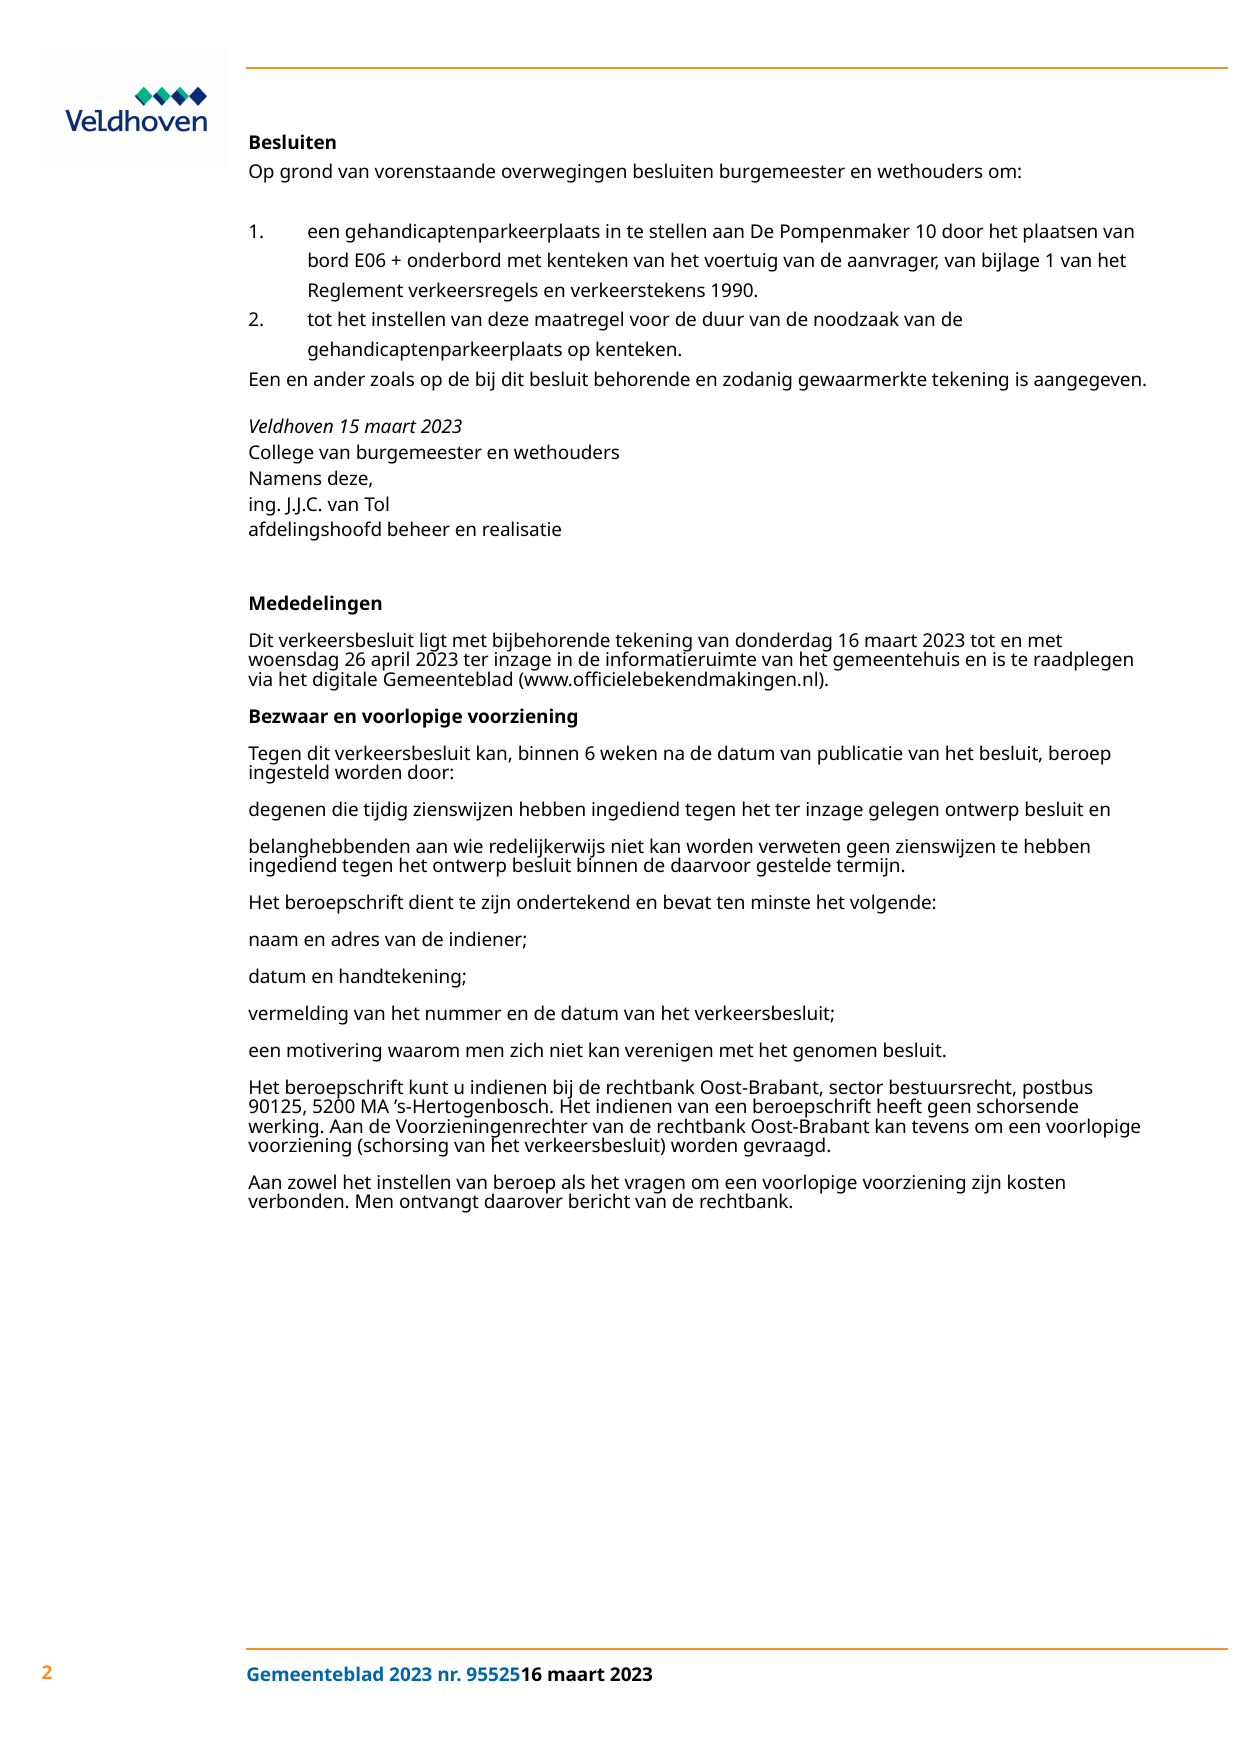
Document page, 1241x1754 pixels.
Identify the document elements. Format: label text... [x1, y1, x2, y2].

text belanghebbenden aan wie redelijkerwijs niet kan worden verweten geen zienswijzen te hebben ingediend tegen het ontwerp besluit binnen de daarvoor gestelde termijn. [248, 838, 1152, 876]
text Op grond van vorenstaande overwegingen besluiten burgemeester en wethouders om: [248, 159, 1152, 184]
text Mededelingen [248, 595, 1152, 614]
text Besluiten [248, 129, 1152, 155]
text naam en adres van de indiener; [248, 931, 1152, 950]
text Aan zowel het instellen van beroep als het vragen om een voorlopige voorziening zijn kosten verbonden. Men ontvangt daarover bericht van de rechtbank. [248, 1174, 1152, 1212]
text Veldhoven 15 maart 2023 [248, 414, 1152, 439]
text een motivering waarom men zich niet kan verenigen met het genomen besluit. [248, 1042, 1152, 1061]
list tot het instellen van deze maatregel voor de duur van de noodzaak van de gehandicaptenparkeerplaats op kenteken. [248, 307, 1152, 362]
picture [41, 47, 231, 172]
text Het beroepschrift dient te zijn ondertekend en bevat ten minste het volgende: [248, 894, 1152, 913]
text Namens deze, [248, 465, 1152, 491]
text Dit verkeersbesluit ligt met bijbehorende tekening van donderdag 16 maart 2023 tot en met woensdag 26 april 2023 ter inzage in de informatieruimte van het gemeentehuis en is te raadplegen via het digitale Gemeenteblad (www.officielebekendmakingen.nl). [248, 632, 1152, 690]
text Bezwaar en voorlopige voorziening [248, 708, 1152, 727]
text ing. J.J.C. van Tol [248, 491, 1152, 517]
text Het beroepschrift kunt u indienen bij de rechtbank Oost-Brabant, sector bestuursrecht, postbus 90125, 5200 MA ’s-Hertogenbosch. Het indienen van een beroepschrift heeft geen schorsende werking. Aan de Voorzieningenrechter van de rechtbank Oost-Brabant kan tevens om een voorlopige voorziening (schorsing van het verkeersbesluit) worden gevraagd. [248, 1079, 1152, 1156]
text afdelingshoofd beheer en realisatie [248, 517, 1152, 542]
list een gehandicaptenparkeerplaats in te stellen aan De Pompenmaker 10 door het plaatsen van bord E06 + onderbord met kenteken van het voertuig van de aanvrager, van bijlage 1 van het Reglement verkeersregels en verkeerstekens 1990. [248, 218, 1152, 303]
text Tegen dit verkeersbesluit kan, binnen 6 weken na de datum van publicatie van het besluit, beroep ingesteld worden door: [248, 745, 1152, 783]
text Een en ander zoals op de bij dit besluit behorende en zodanig gewaarmerkte tekening is aangegeven. [248, 366, 1152, 392]
text degenen die tijdig zienswijzen hebben ingediend tegen het ter inzage gelegen ontwerp besluit en [248, 801, 1152, 820]
text College van burgemeester en wethouders [248, 439, 1152, 465]
text datum en handtekening; [248, 968, 1152, 987]
text vermelding van het nummer en de datum van het verkeersbesluit; [248, 1005, 1152, 1024]
